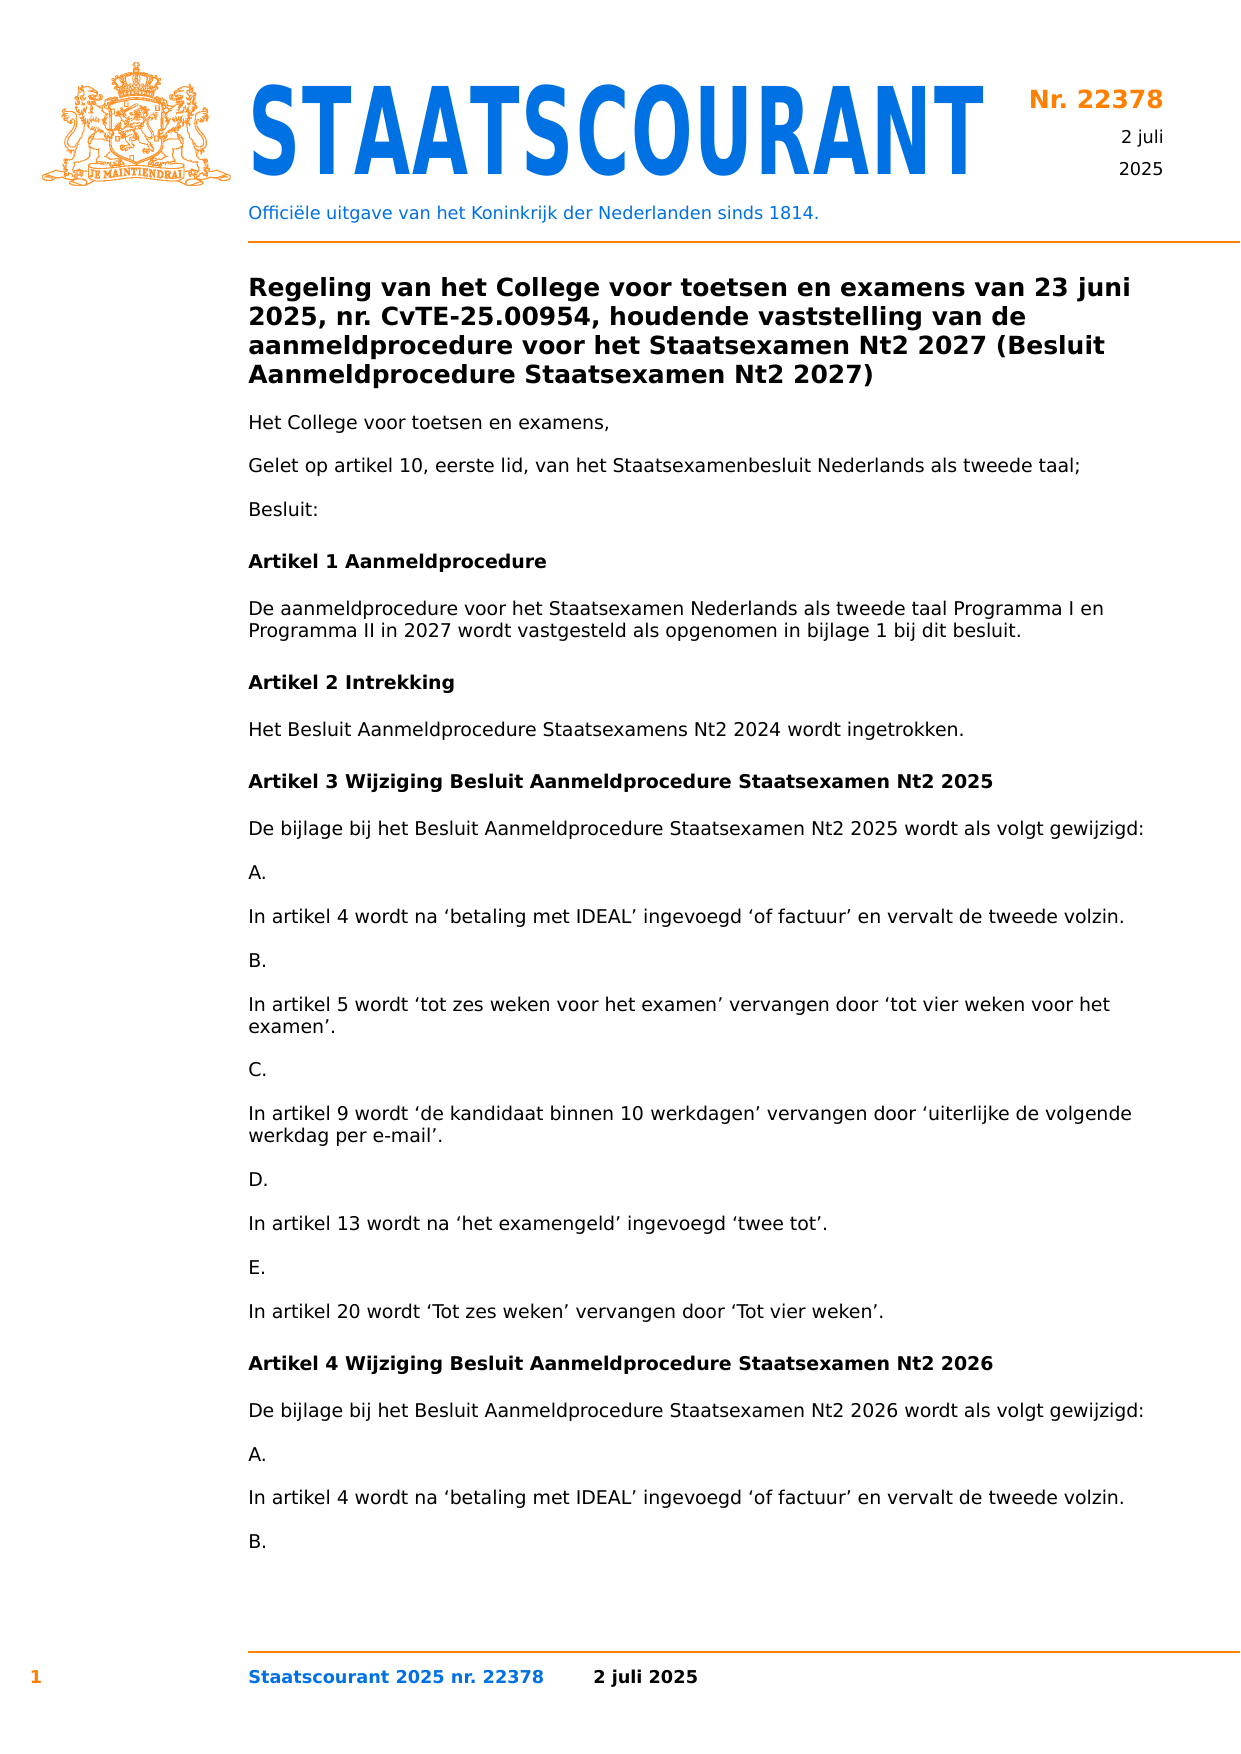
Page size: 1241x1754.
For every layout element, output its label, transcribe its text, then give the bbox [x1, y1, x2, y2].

table_cell 2025 [998, 153, 1240, 203]
text In artikel 5 wordt ‘tot zes weken voor het examen’ vervangen door ‘tot vier weken voor het examen’. [248, 993, 1163, 1037]
text Het College voor toetsen en examens, [248, 412, 1163, 433]
subtitle Artikel 4 Wijziging Besluit Aanmeldprocedure Staatsexamen Nt2 2026 [248, 1353, 1163, 1374]
text De bijlage bij het Besluit Aanmeldprocedure Staatsexamen Nt2 2026 wordt als volgt gewijzigd: [248, 1399, 1163, 1422]
text In artikel 13 wordt na ‘het examengeld’ ingevoegd ‘twee tot’. [248, 1213, 1163, 1235]
text Gelet op artikel 10, eerste lid, van het Staatsexamenbesluit Nederlands als tweede taal; [248, 455, 1163, 477]
subtitle Regeling van het College voor toetsen en examens van 23 juni 2025, nr. CvTE-25.00954, houdende vaststelling van de aanmeldprocedure voor het Staatsexamen Nt2 2027 (Besluit Aanmeldprocedure Staatsexamen Nt2 2027) [248, 273, 1163, 390]
text E. [248, 1257, 1163, 1279]
text A. [248, 862, 1163, 884]
text In artikel 9 wordt ‘de kandidaat binnen 10 werkdagen’ vervangen door ‘uiterlijke de volgende werkdag per e-mail’. [248, 1103, 1163, 1147]
table_header STAATSCOURANT [248, 62, 998, 203]
text In artikel 20 wordt ‘Tot zes weken’ vervangen door ‘Tot vier weken’. [248, 1301, 1163, 1323]
text B. [248, 950, 1163, 972]
text A. [248, 1443, 1163, 1465]
text B. [248, 1531, 1163, 1553]
text C. [248, 1059, 1163, 1081]
table_header [25, 62, 248, 241]
subtitle Artikel 2 Intrekking [248, 672, 1163, 694]
text De aanmeldprocedure voor het Staatsexamen Nederlands als tweede taal Programma I en Programma II in 2027 wordt vastgesteld als opgenomen in bijlage 1 bij dit besluit. [248, 598, 1163, 642]
picture [41, 62, 231, 186]
text Het Besluit Aanmeldprocedure Staatsexamens Nt2 2024 wordt ingetrokken. [248, 719, 1163, 741]
table_cell Officiële uitgave van het Koninkrijk der Nederlanden sinds 1814. [248, 203, 1240, 241]
text Besluit: [248, 499, 1163, 521]
table_header Nr. 22378 [998, 62, 1240, 121]
table_cell 2 juli [998, 121, 1240, 153]
text In artikel 4 wordt na ‘betaling met IDEAL’ ingevoegd ‘of factuur’ en vervalt de tweede volzin. [248, 1487, 1163, 1509]
text In artikel 4 wordt na ‘betaling met IDEAL’ ingevoegd ‘of factuur’ en vervalt de tweede volzin. [248, 906, 1163, 928]
text D. [248, 1169, 1163, 1191]
subtitle Artikel 1 Aanmeldprocedure [248, 551, 1163, 573]
subtitle Artikel 3 Wijziging Besluit Aanmeldprocedure Staatsexamen Nt2 2025 [248, 771, 1163, 793]
text De bijlage bij het Besluit Aanmeldprocedure Staatsexamen Nt2 2025 wordt als volgt gewijzigd: [248, 818, 1163, 840]
